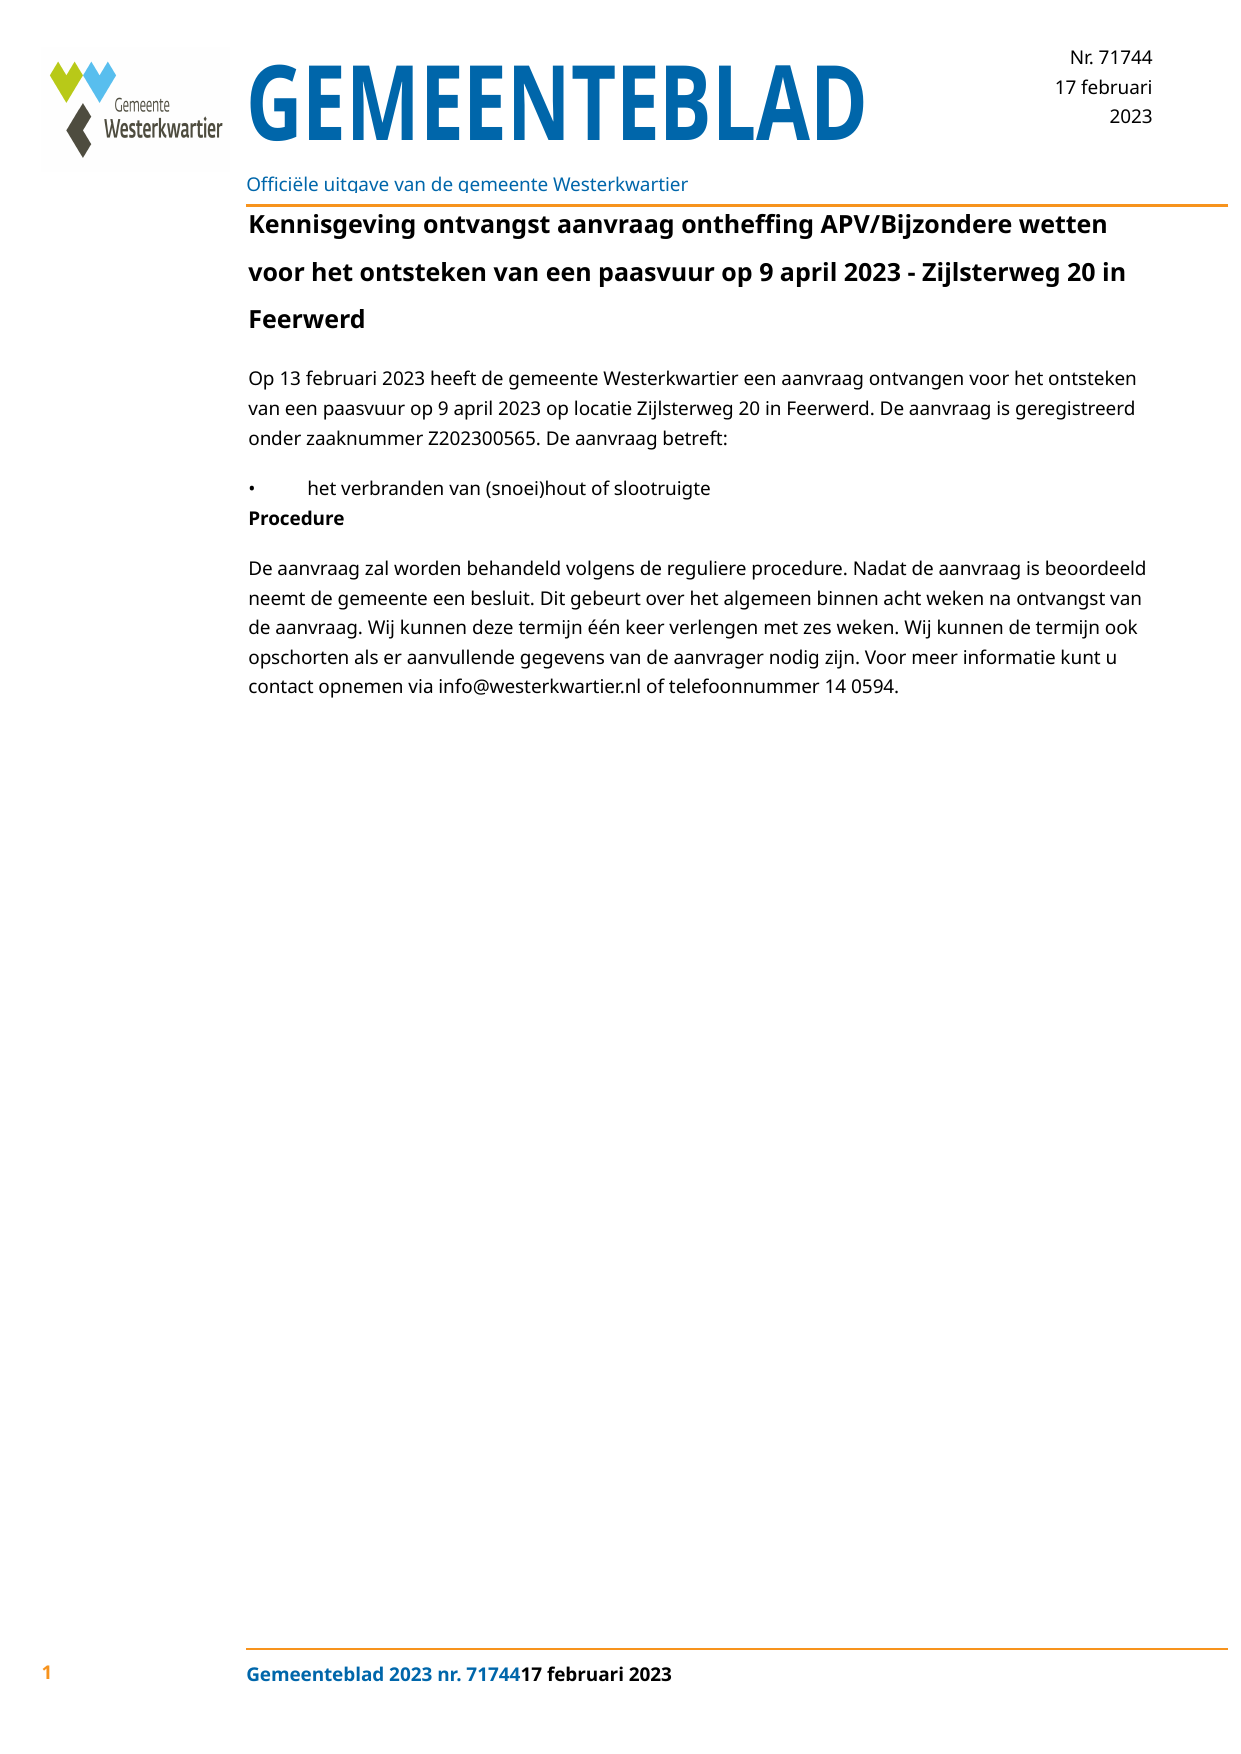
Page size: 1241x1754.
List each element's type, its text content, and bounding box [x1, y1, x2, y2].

list het verbranden van (snoei)hout of slootruigte [248, 475, 1152, 501]
text Kennisgeving ontvangst aanvraag ontheffing APV/Bijzondere wetten voor het ontsteken van een paasvuur op 9 april 2023 - Zijlsterweg 20 in Feerwerd [248, 207, 1152, 336]
text De aanvraag zal worden behandeld volgens de reguliere procedure. Nadat de aanvraag is beoordeeld neemt de gemeente een besluit. Dit gebeurt over het algemeen binnen acht weken na ontvangst van de aanvraag. Wij kunnen deze termijn één keer verlengen met zes weken. Wij kunnen de termijn ook opschorten als er aanvullende gegevens van de aanvrager nodig zijn. Voor meer informatie kunt u contact opnemen via info@westerkwartier.nl of telefoonnummer 14 0594. [248, 555, 1152, 699]
picture [41, 47, 231, 172]
text Procedure [248, 505, 1152, 530]
text Op 13 februari 2023 heeft de gemeente Westerkwartier een aanvraag ontvangen voor het ontsteken van een paasvuur op 9 april 2023 op locatie Zijlsterweg 20 in Feerwerd. De aanvraag is geregistreerd onder zaaknummer Z202300565. De aanvraag betreft: [248, 366, 1152, 450]
